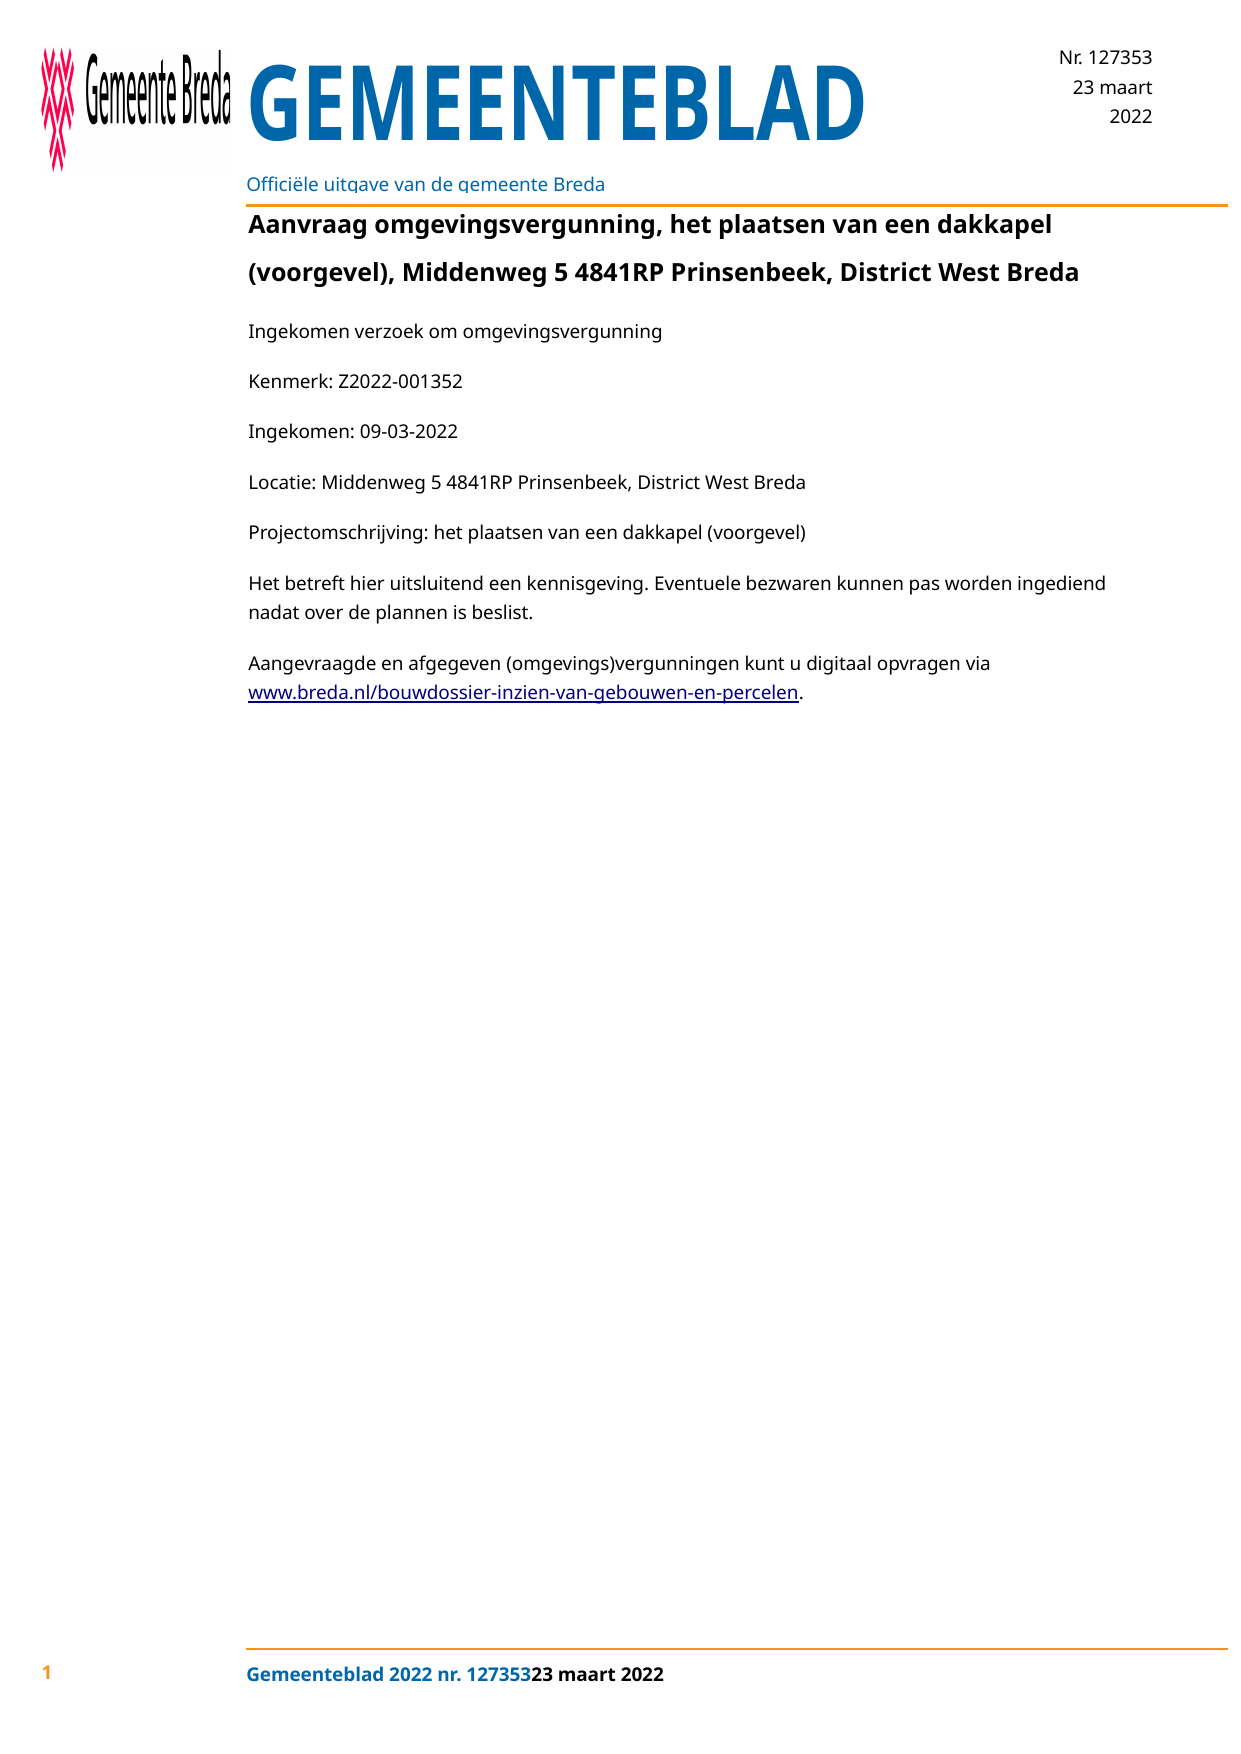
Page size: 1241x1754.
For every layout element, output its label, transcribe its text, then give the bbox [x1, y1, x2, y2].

text Kenmerk: Z2022-001352 [248, 368, 1152, 394]
text Ingekomen verzoek om omgevingsvergunning [248, 318, 1152, 344]
picture [41, 47, 231, 172]
text Ingekomen: 09-03-2022 [248, 419, 1152, 444]
text Het betreft hier uitsluitend een kennisgeving. Eventuele bezwaren kunnen pas worden ingediend nadat over de plannen is beslist. [248, 570, 1152, 625]
text Locatie: Middenweg 5 4841RP Prinsenbeek, District West Breda [248, 469, 1152, 495]
text Aanvraag omgevingsvergunning, het plaatsen van een dakkapel (voorgevel), Middenweg 5 4841RP Prinsenbeek, District West Breda [248, 207, 1152, 288]
text Aangevraagde en afgegeven (omgevings)vergunningen kunt u digitaal opvragen via www.breda.nl/bouwdossier-inzien-van-gebouwen-en-percelen. [248, 650, 1152, 705]
text Projectomschrijving: het plaatsen van een dakkapel (voorgevel) [248, 519, 1152, 545]
